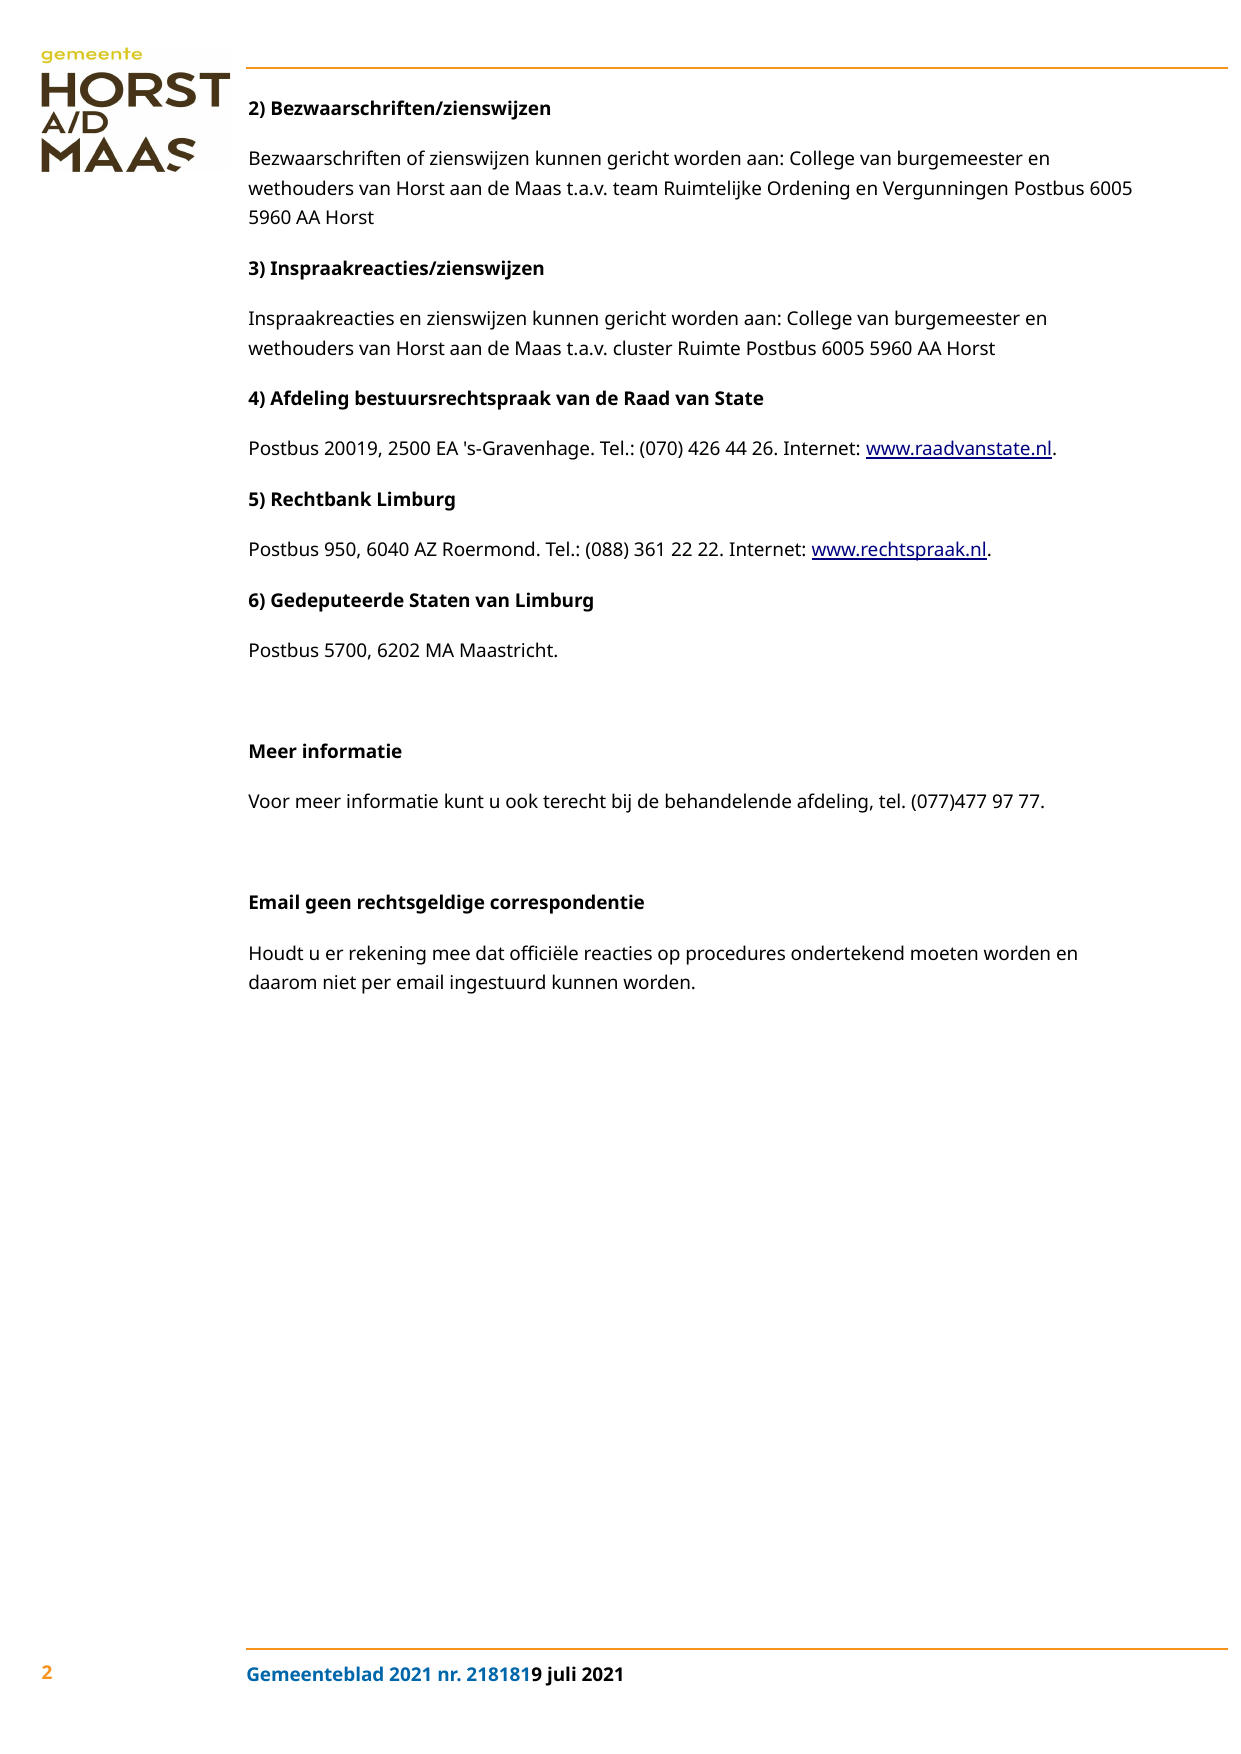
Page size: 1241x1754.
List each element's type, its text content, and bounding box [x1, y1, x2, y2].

text 4) Afdeling bestuursrechtspraak van de Raad van State [248, 385, 1152, 411]
text Bezwaarschriften of zienswijzen kunnen gericht worden aan: College van burgemeester en wethouders van Horst aan de Maas t.a.v. team Ruimtelijke Ordening en Vergunningen Postbus 6005 5960 AA Horst [248, 145, 1152, 230]
text Postbus 950, 6040 AZ Roermond. Tel.: (088) 361 22 22. Internet: www.rechtspraak.nl. [248, 536, 1152, 562]
text 6) Gedeputeerde Staten van Limburg [248, 587, 1152, 613]
text 5) Rechtbank Limburg [248, 486, 1152, 512]
text 3) Inspraakreacties/zienswijzen [248, 255, 1152, 281]
text 2) Bezwaarschriften/zienswijzen [248, 95, 1152, 121]
text Meer informatie [248, 738, 1152, 764]
text Houdt u er rekening mee dat officiële reacties op procedures ondertekend moeten worden en daarom niet per email ingestuurd kunnen worden. [248, 940, 1152, 995]
text Email geen rechtsgeldige correspondentie [248, 889, 1152, 915]
picture [41, 47, 231, 172]
text Inspraakreacties en zienswijzen kunnen gericht worden aan: College van burgemeester en wethouders van Horst aan de Maas t.a.v. cluster Ruimte Postbus 6005 5960 AA Horst [248, 305, 1152, 361]
text Postbus 5700, 6202 MA Maastricht. [248, 637, 1152, 663]
text Voor meer informatie kunt u ook terecht bij de behandelende afdeling, tel. (077)477 97 77. [248, 788, 1152, 814]
text Postbus 20019, 2500 EA 's-Gravenhage. Tel.: (070) 426 44 26. Internet: www.raadvanstate.nl. [248, 436, 1152, 461]
